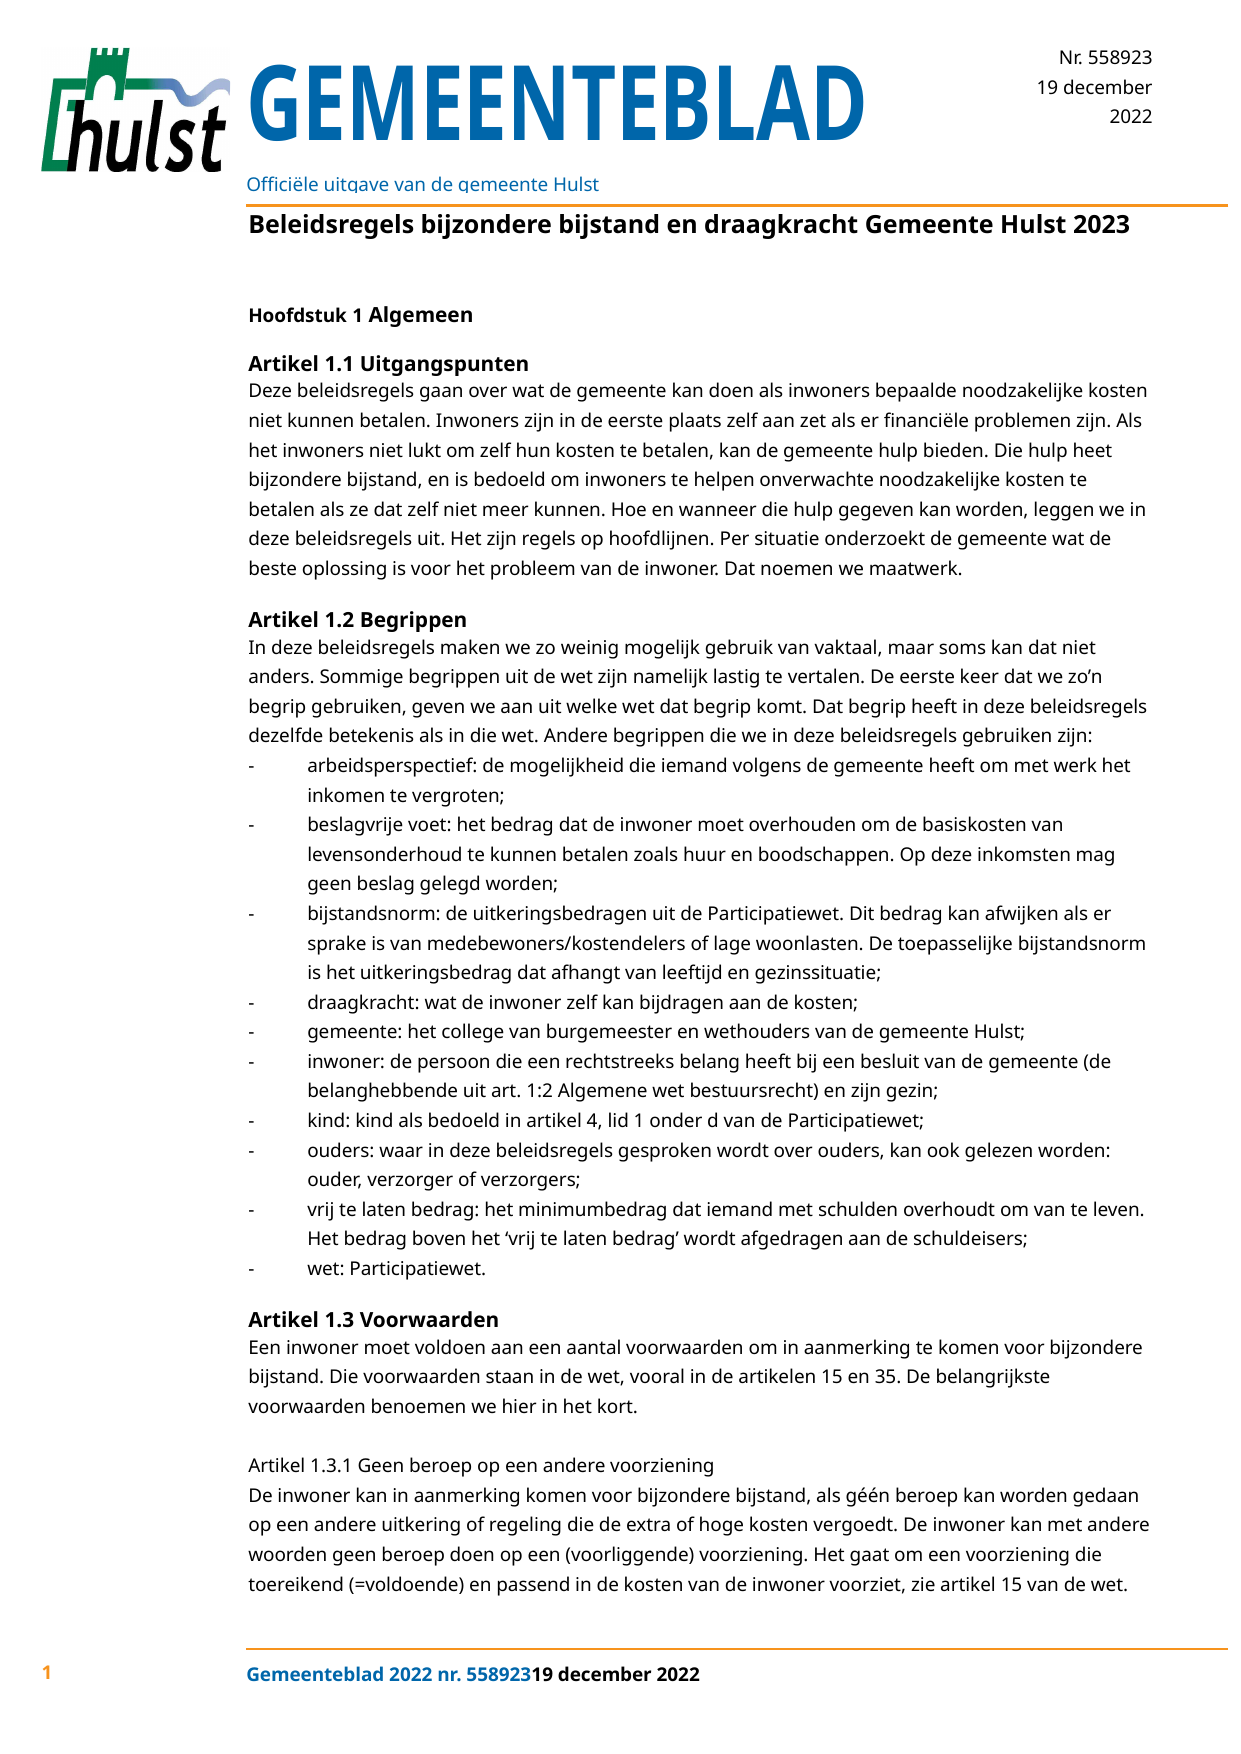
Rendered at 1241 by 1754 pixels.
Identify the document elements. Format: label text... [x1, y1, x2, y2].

list bijstandsnorm: de uitkeringsbedragen uit de Participatiewet. Dit bedrag kan afwijken als er sprake is van medebewoners/kostendelers of lage woonlasten. De toepasselijke bijstandsnorm is het uitkeringsbedrag dat afhangt van leeftijd en gezinssituatie; [248, 900, 1152, 985]
list beslagvrije voet: het bedrag dat de inwoner moet overhouden om de basiskosten van levensonderhoud te kunnen betalen zoals huur en boodschappen. Op deze inkomsten mag geen beslag gelegd worden; [248, 811, 1152, 896]
text Artikel 1.1 Uitgangspunten [248, 349, 1152, 378]
list kind: kind als bedoeld in artikel 4, lid 1 onder d van de Participatiewet; [248, 1107, 1152, 1133]
list wet: Participatiewet. [248, 1255, 1152, 1281]
text In deze beleidsregels maken we zo weinig mogelijk gebruik van vaktaal, maar soms kan dat niet anders. Sommige begrippen uit de wet zijn namelijk lastig te vertalen. De eerste keer dat we zo’n begrip gebruiken, geven we aan uit welke wet dat begrip komt. Dat begrip heeft in deze beleidsregels dezelfde betekenis als in die wet. Andere begrippen die we in deze beleidsregels gebruiken zijn: [248, 634, 1152, 748]
text Hoofdstuk 1 Algemeen [248, 300, 1152, 328]
text Artikel 1.3 Voorwaarden [248, 1306, 1152, 1334]
text Artikel 1.2 Begrippen [248, 606, 1152, 634]
list vrij te laten bedrag: het minimumbedrag dat iemand met schulden overhoudt om van te leven. Het bedrag boven het ‘vrij te laten bedrag’ wordt afgedragen aan de schuldeisers; [248, 1196, 1152, 1251]
list arbeidsperspectief: de mogelijkheid die iemand volgens de gemeente heeft om met werk het inkomen te vergroten; [248, 752, 1152, 808]
text Een inwoner moet voldoen aan een aantal voorwaarden om in aanmerking te komen voor bijzondere bijstand. Die voorwaarden staan in de wet, vooral in de artikelen 15 en 35. De belangrijkste voorwaarden benoemen we hier in het kort. [248, 1334, 1152, 1419]
list ouders: waar in deze beleidsregels gesproken wordt over ouders, kan ook gelezen worden: ouder, verzorger of verzorgers; [248, 1137, 1152, 1192]
list draagkracht: wat de inwoner zelf kan bijdragen aan de kosten; [248, 989, 1152, 1015]
list inwoner: de persoon die een rechtstreeks belang heeft bij een besluit van de gemeente (de belanghebbende uit art. 1:2 Algemene wet bestuursrecht) en zijn gezin; [248, 1048, 1152, 1103]
text Beleidsregels bijzondere bijstand en draagkracht Gemeente Hulst 2023 [248, 207, 1152, 241]
text Deze beleidsregels gaan over wat de gemeente kan doen als inwoners bepaalde noodzakelijke kosten niet kunnen betalen. Inwoners zijn in de eerste plaats zelf aan zet als er financiële problemen zijn. Als het inwoners niet lukt om zelf hun kosten te betalen, kan de gemeente hulp bieden. Die hulp heet bijzondere bijstand, en is bedoeld om inwoners te helpen onverwachte noodzakelijke kosten te betalen als ze dat zelf niet meer kunnen. Hoe en wanneer die hulp gegeven kan worden, leggen we in deze beleidsregels uit. Het zijn regels op hoofdlijnen. Per situatie onderzoekt de gemeente wat de beste oplossing is voor het probleem van de inwoner. Dat noemen we maatwerk. [248, 378, 1152, 581]
text De inwoner kan in aanmerking komen voor bijzondere bijstand, als géén beroep kan worden gedaan op een andere uitkering of regeling die de extra of hoge kosten vergoedt. De inwoner kan met andere woorden geen beroep doen op een (voorliggende) voorziening. Het gaat om een voorziening die toereikend (=voldoende) en passend in de kosten van de inwoner voorziet, zie artikel 15 van de wet. [248, 1482, 1152, 1596]
picture [41, 47, 231, 172]
list gemeente: het college van burgemeester en wethouders van de gemeente Hulst; [248, 1018, 1152, 1044]
text Artikel 1.3.1 Geen beroep op een andere voorziening [248, 1452, 1152, 1478]
